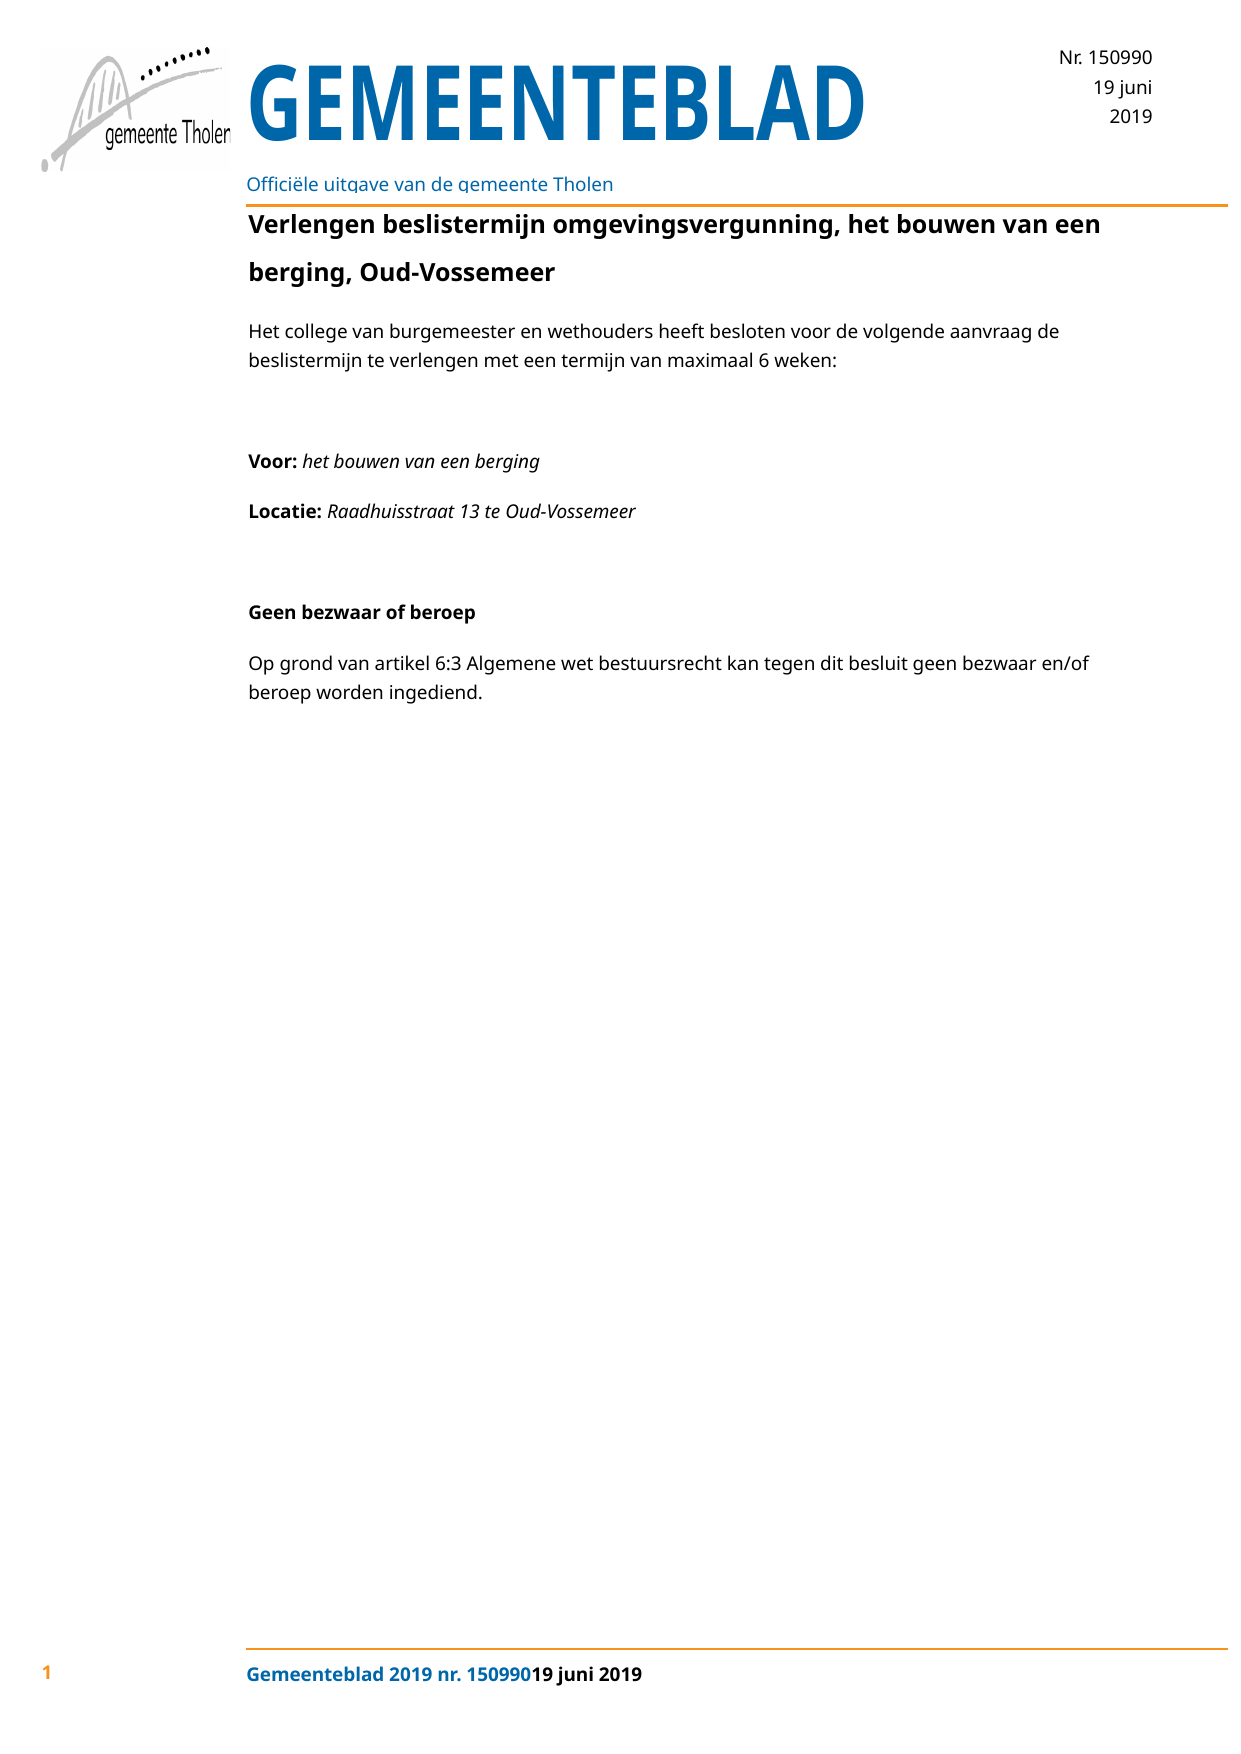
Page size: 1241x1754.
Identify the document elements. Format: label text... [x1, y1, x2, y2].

text Voor: het bouwen van een berging [248, 448, 1152, 474]
text Op grond van artikel 6:3 Algemene wet bestuursrecht kan tegen dit besluit geen bezwaar en/of beroep worden ingediend. [248, 650, 1152, 705]
text Geen bezwaar of beroep [248, 599, 1152, 625]
text Verlengen beslistermijn omgevingsvergunning, het bouwen van een berging, Oud-Vossemeer [248, 207, 1152, 288]
text Locatie: Raadhuisstraat 13 te Oud-Vossemeer [248, 499, 1152, 524]
text Het college van burgemeester en wethouders heeft besloten voor de volgende aanvraag de beslistermijn te verlengen met een termijn van maximaal 6 weken: [248, 318, 1152, 373]
picture [41, 47, 231, 172]
